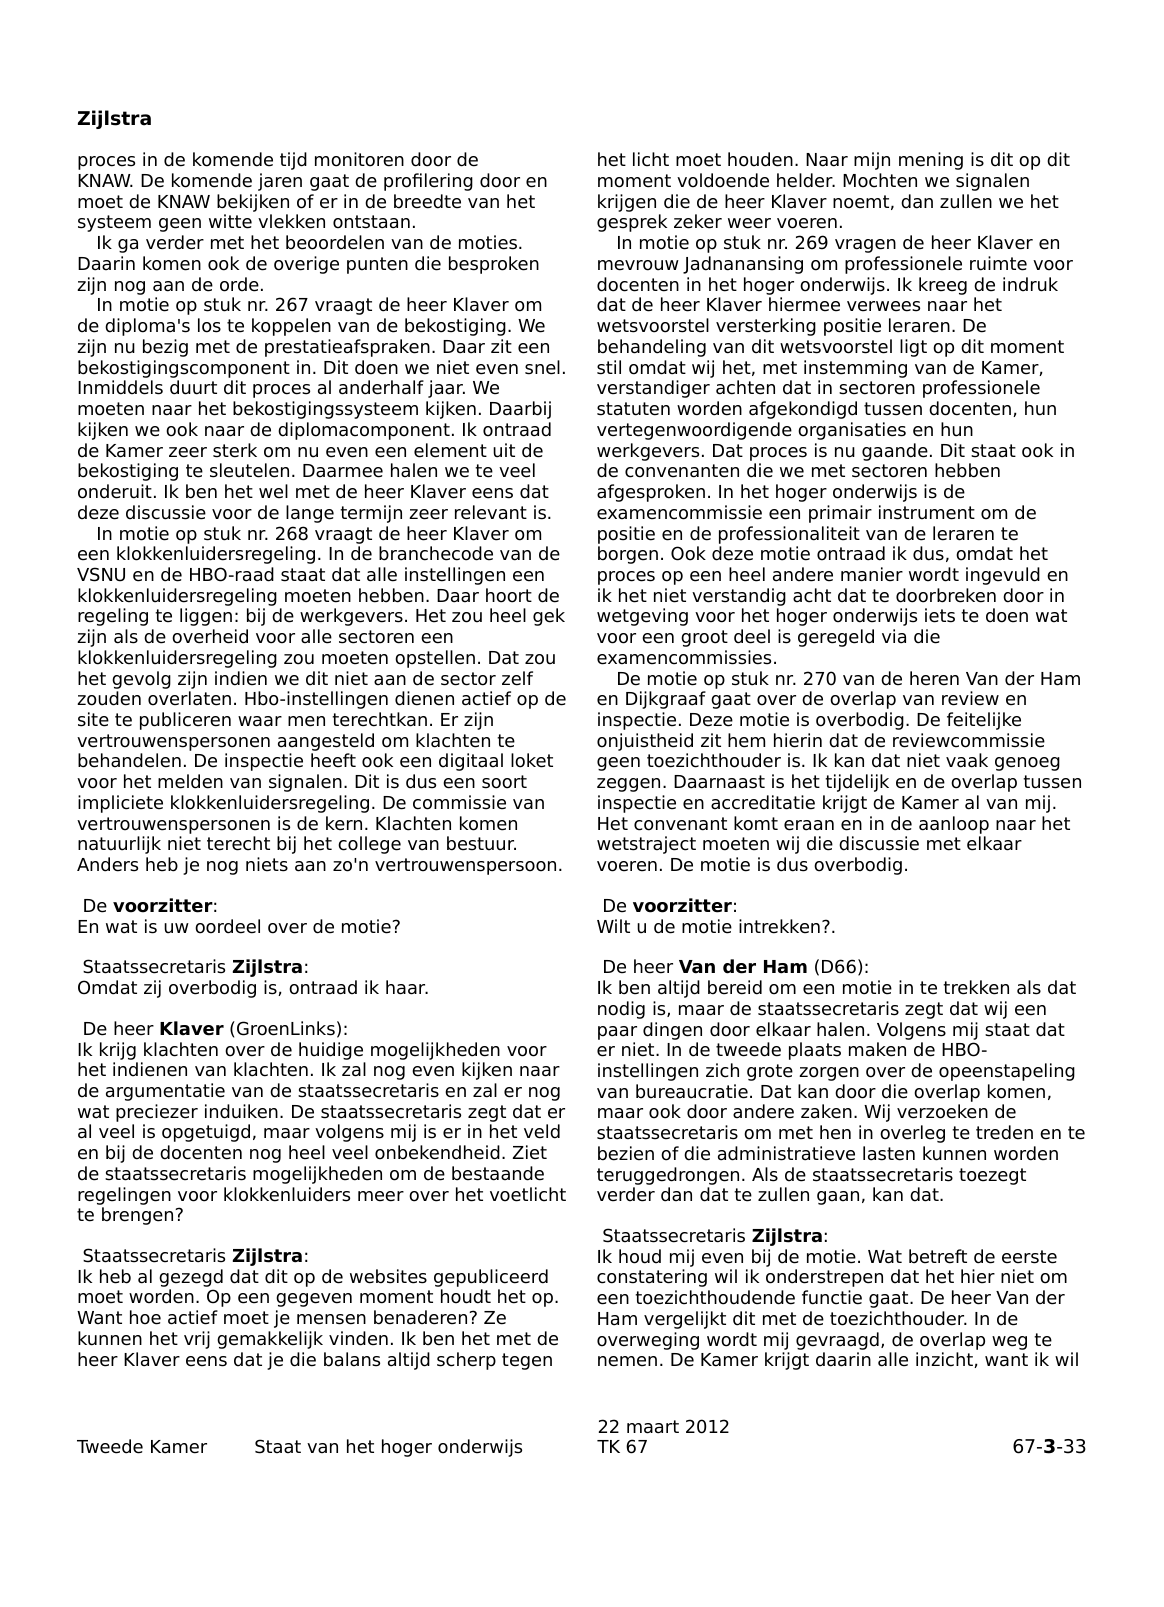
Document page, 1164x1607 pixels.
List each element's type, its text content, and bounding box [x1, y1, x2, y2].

text De heer Klaver (GroenLinks): [77, 1019, 567, 1039]
text het licht moet houden. Naar mijn mening is dit op dit moment voldoende helder. Mochten we signalen krijgen die de heer Klaver noemt, dan zullen we het gesprek zeker weer voeren. [596, 150, 1087, 233]
text Staatssecretaris Zijlstra: [77, 957, 567, 978]
text In motie op stuk nr. 267 vraagt de heer Klaver om de diploma's los te koppelen van de bekostiging. We zijn nu bezig met de prestatieafspraken. Daar zit een bekostigingscomponent in. Dit doen we niet even snel. Inmiddels duurt dit proces al anderhalf jaar. We moeten naar het bekostigingssysteem kijken. Daarbij kijken we ook naar de diplomacomponent. Ik ontraad de Kamer zeer sterk om nu even een element uit de bekostiging te sleutelen. Daarmee halen we te veel onderuit. Ik ben het wel met de heer Klaver eens dat deze discussie voor de lange termijn zeer relevant is. [77, 295, 567, 523]
text Ik krijg klachten over de huidige mogelijkheden voor het indienen van klachten. Ik zal nog even kijken naar de argumentatie van de staatssecretaris en zal er nog wat preciezer induiken. De staatssecretaris zegt dat er al veel is opgetuigd, maar volgens mij is er in het veld en bij de docenten nog heel veel onbekendheid. Ziet de staatssecretaris mogelijkheden om de bestaande regelingen voor klokkenluiders meer over het voetlicht te brengen? [77, 1039, 567, 1226]
text Ik ben altijd bereid om een motie in te trekken als dat nodig is, maar de staatssecretaris zegt dat wij een paar dingen door elkaar halen. Volgens mij staat dat er niet. In de tweede plaats maken de HBO-instellingen zich grote zorgen over de opeenstapeling van bureaucratie. Dat kan door die overlap komen, maar ook door andere zaken. Wij verzoeken de staatssecretaris om met hen in overleg te treden en te bezien of die administratieve lasten kunnen worden teruggedrongen. Als de staatssecretaris toezegt verder dan dat te zullen gaan, kan dat. [596, 978, 1087, 1206]
text Ik houd mij even bij de motie. Wat betreft de eerste constatering wil ik onderstrepen dat het hier niet om een toezichthoudende functie gaat. De heer Van der Ham vergelijkt dit met de toezichthouder. In de overweging wordt mij gevraagd, de overlap weg te nemen. De Kamer krijgt daarin alle inzicht, want ik wil [596, 1247, 1087, 1371]
text Ik ga verder met het beoordelen van de moties. Daarin komen ook de overige punten die besproken zijn nog aan de orde. [77, 233, 567, 295]
text En wat is uw oordeel over de motie? [77, 916, 567, 937]
text Staatssecretaris Zijlstra: [596, 1226, 1087, 1247]
text proces in de komende tijd monitoren door de KNAW. De komende jaren gaat de profilering door en moet de KNAW bekijken of er in de breedte van het systeem geen witte vlekken ontstaan. [77, 150, 567, 233]
text De voorzitter: [77, 896, 567, 916]
text De motie op stuk nr. 270 van de heren Van der Ham en Dijkgraaf gaat over de overlap van review en inspectie. Deze motie is overbodig. De feitelijke onjuistheid zit hem hierin dat de reviewcommissie geen toezichthouder is. Ik kan dat niet vaak genoeg zeggen. Daarnaast is het tijdelijk en de overlap tussen inspectie en accreditatie krijgt de Kamer al van mij. Het convenant komt eraan en in de aanloop naar het wetstraject moeten wij die discussie met elkaar voeren. De motie is dus overbodig. [596, 668, 1087, 876]
text Omdat zij overbodig is, ontraad ik haar. [77, 978, 567, 999]
text De voorzitter: [596, 896, 1087, 916]
text Wilt u de motie intrekken?. [596, 916, 1087, 937]
text Staatssecretaris Zijlstra: [77, 1246, 567, 1267]
text In motie op stuk nr. 268 vraagt de heer Klaver om een klokkenluidersregeling. In de branchecode van de VSNU en de HBO-raad staat dat alle instellingen een klokkenluidersregeling moeten hebben. Daar hoort de regeling te liggen: bij de werkgevers. Het zou heel gek zijn als de overheid voor alle sectoren een klokkenluidersregeling zou moeten opstellen. Dat zou het gevolg zijn indien we dit niet aan de sector zelf zouden overlaten. Hbo-instellingen dienen actief op de site te publiceren waar men terechtkan. Er zijn vertrouwenspersonen aangesteld om klachten te behandelen. De inspectie heeft ook een digitaal loket voor het melden van signalen. Dit is dus een soort impliciete klokkenluidersregeling. De commissie van vertrouwenspersonen is de kern. Klachten komen natuurlijk niet terecht bij het college van bestuur. Anders heb je nog niets aan zo'n vertrouwenspersoon. [77, 523, 567, 876]
text Ik heb al gezegd dat dit op de websites gepubliceerd moet worden. Op een gegeven moment houdt het op. Want hoe actief moet je mensen benaderen? Ze kunnen het vrij gemakkelijk vinden. Ik ben het met de heer Klaver eens dat je die balans altijd scherp tegen [77, 1267, 567, 1370]
text De heer Van der Ham (D66): [596, 957, 1087, 978]
text In motie op stuk nr. 269 vragen de heer Klaver en mevrouw Jadnanansing om professionele ruimte voor docenten in het hoger onderwijs. Ik kreeg de indruk dat de heer Klaver hiermee verwees naar het wetsvoorstel versterking positie leraren. De behandeling van dit wetsvoorstel ligt op dit moment stil omdat wij het, met instemming van de Kamer, verstandiger achten dat in sectoren professionele statuten worden afgekondigd tussen docenten, hun vertegenwoordigende organisaties en hun werkgevers. Dat proces is nu gaande. Dit staat ook in de convenanten die we met sectoren hebben afgesproken. In het hoger onderwijs is de examencommissie een primair instrument om de positie en de professionaliteit van de leraren te borgen. Ook deze motie ontraad ik dus, omdat het proces op een heel andere manier wordt ingevuld en ik het niet verstandig acht dat te doorbreken door in wetgeving voor het hoger onderwijs iets te doen wat voor een groot deel is geregeld via die examencommissies. [596, 233, 1087, 668]
